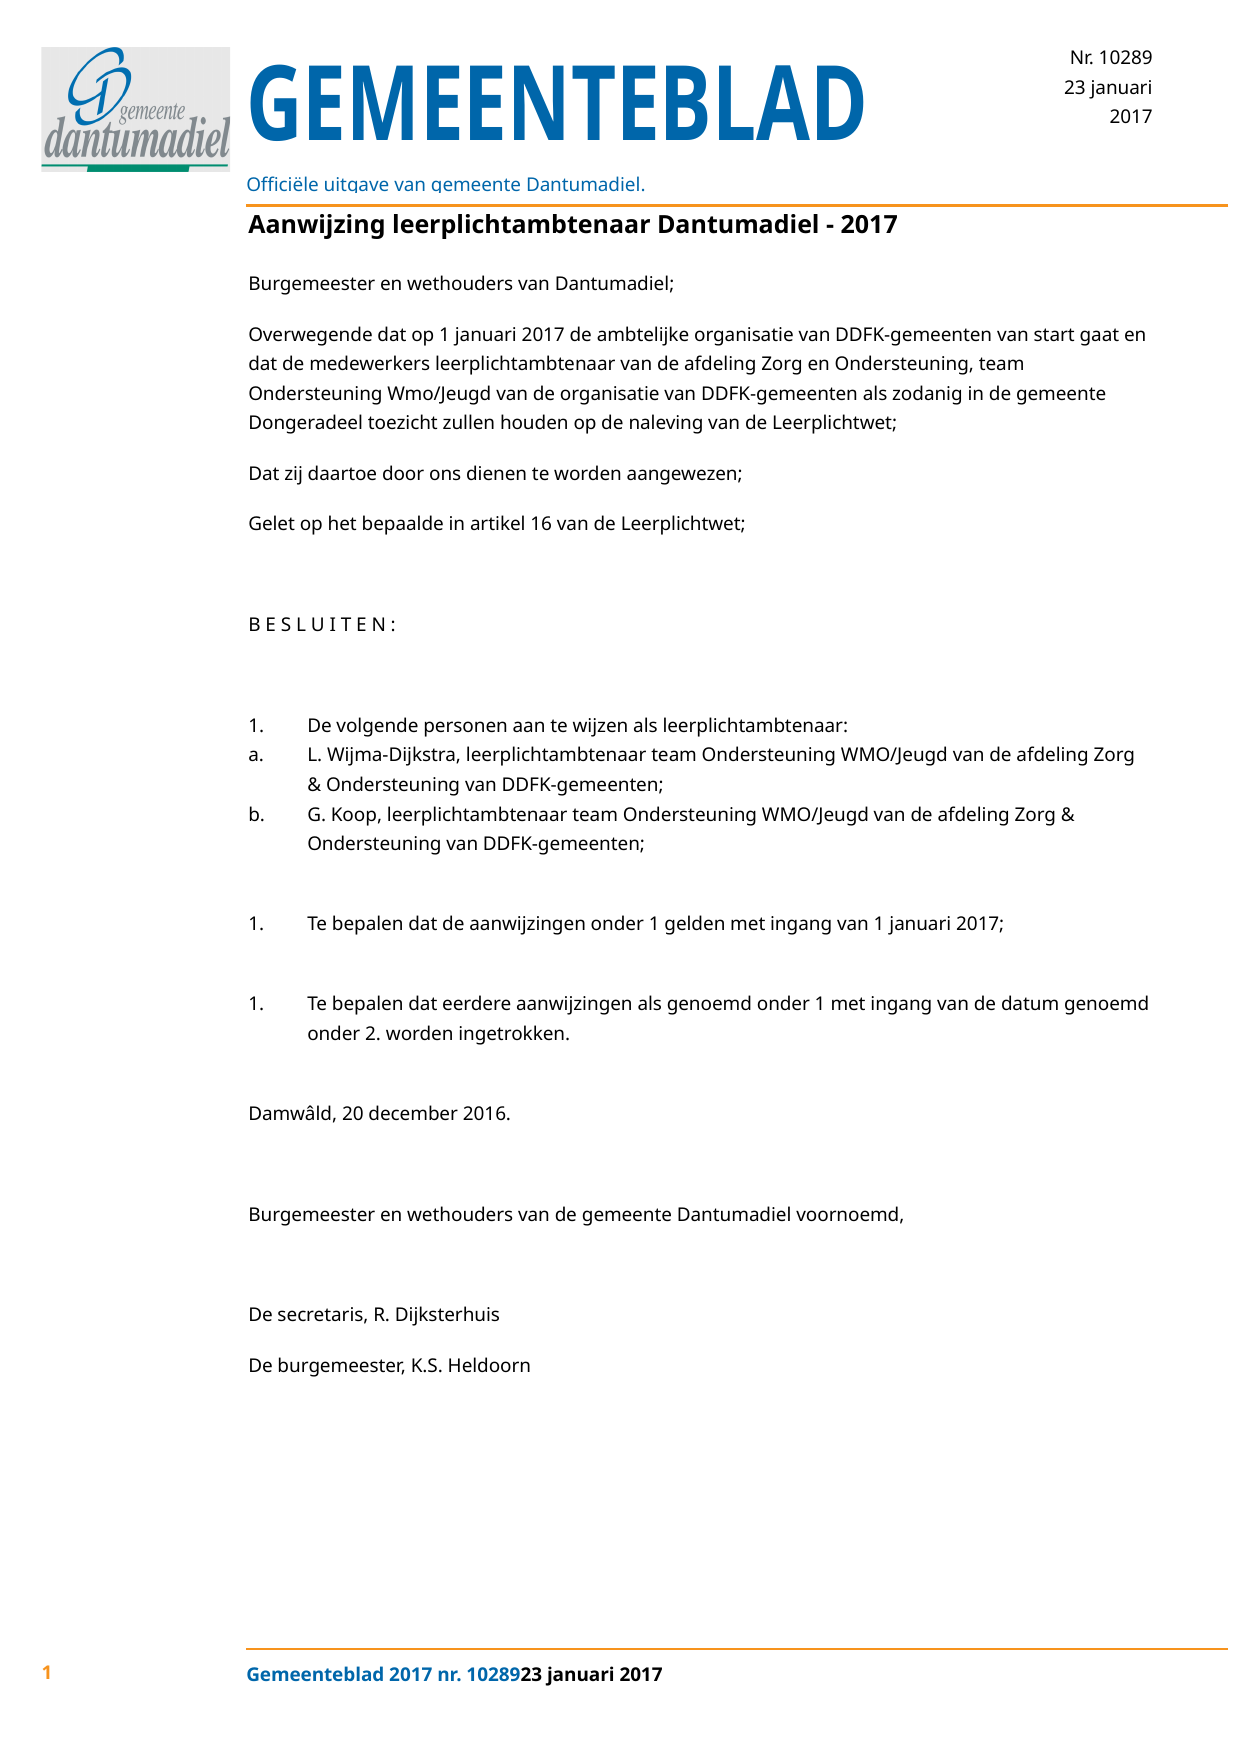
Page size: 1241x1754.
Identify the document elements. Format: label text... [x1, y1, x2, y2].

picture [41, 47, 231, 172]
list Te bepalen dat eerdere aanwijzingen als genoemd onder 1 met ingang van de datum genoemd onder 2. worden ingetrokken. [248, 990, 1152, 1046]
text Overwegende dat op 1 januari 2017 de ambtelijke organisatie van DDFK-gemeenten van start gaat en dat de medewerkers leerplichtambtenaar van de afdeling Zorg en Ondersteuning, team Ondersteuning Wmo/Jeugd van de organisatie van DDFK-gemeenten als zodanig in de gemeente Dongeradeel toezicht zullen houden op de naleving van de Leerplichtwet; [248, 321, 1152, 435]
text B E S L U I T E N : [248, 611, 1152, 637]
text Burgemeester en wethouders van de gemeente Dantumadiel voornoemd, [248, 1201, 1152, 1226]
text Burgemeester en wethouders van Dantumadiel; [248, 270, 1152, 296]
list De volgende personen aan te wijzen als leerplichtambtenaar: [248, 712, 1152, 738]
list L. Wijma-Dijkstra, leerplichtambtenaar team Ondersteuning WMO/Jeugd van de afdeling Zorg & Ondersteuning van DDFK-gemeenten; [248, 742, 1152, 797]
list G. Koop, leerplichtambtenaar team Ondersteuning WMO/Jeugd van de afdeling Zorg & Ondersteuning van DDFK-gemeenten; [248, 801, 1152, 856]
list Te bepalen dat de aanwijzingen onder 1 gelden met ingang van 1 januari 2017; [248, 910, 1152, 936]
text Gelet op het bepaalde in artikel 16 van de Leerplichtwet; [248, 510, 1152, 536]
text Dat zij daartoe door ons dienen te worden aangewezen; [248, 460, 1152, 486]
text Aanwijzing leerplichtambtenaar Dantumadiel - 2017 [248, 207, 1152, 241]
text Damwâld, 20 december 2016. [248, 1100, 1152, 1126]
text De secretaris, R. Dijksterhuis [248, 1302, 1152, 1327]
text De burgemeester, K.S. Heldoorn [248, 1352, 1152, 1378]
